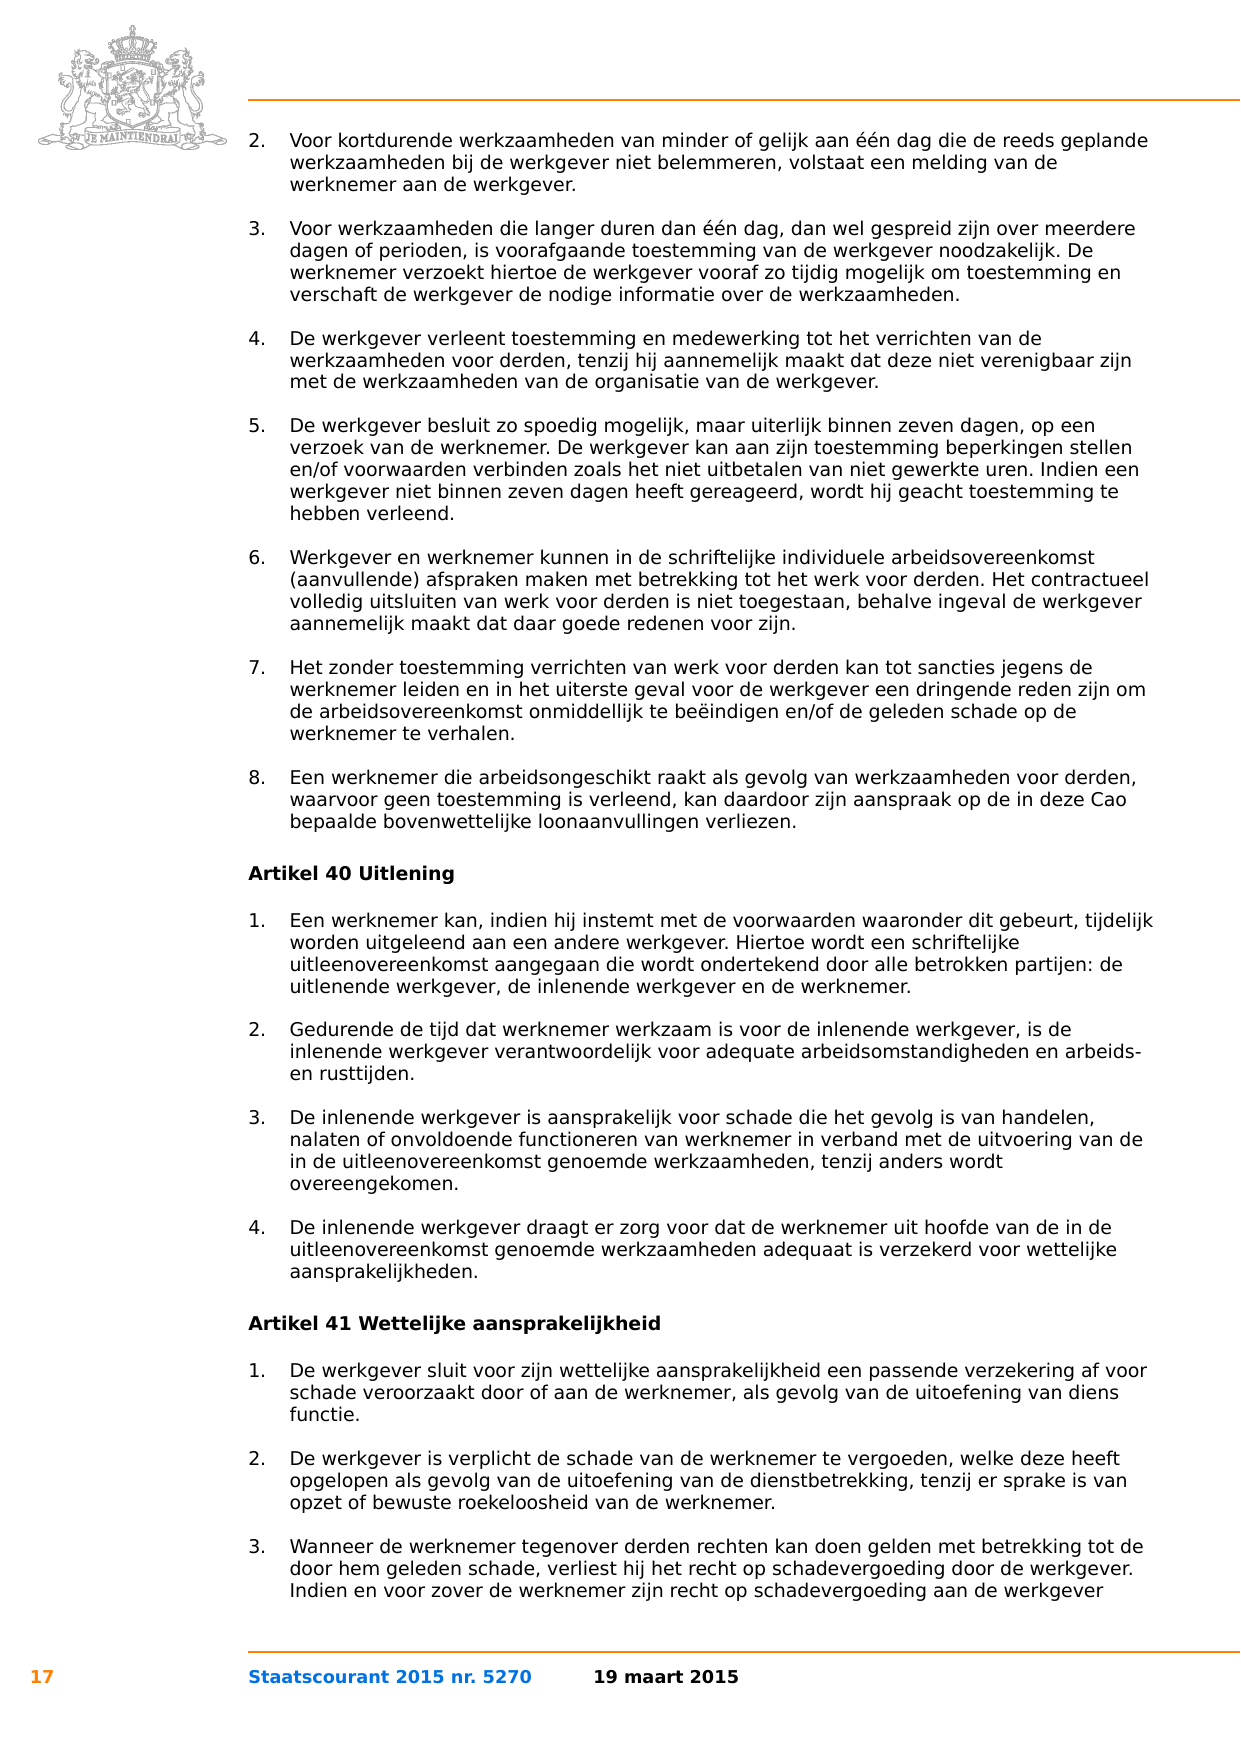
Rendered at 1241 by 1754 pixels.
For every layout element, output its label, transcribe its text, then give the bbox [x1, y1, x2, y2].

text 3. De inlenende werkgever is aansprakelijk voor schade die het gevolg is van handelen, nalaten of onvoldoende functioneren van werknemer in verband met de uitvoering van de in de uitleenovereenkomst genoemde werkzaamheden, tenzij anders wordt overeengekomen. [248, 1107, 1163, 1195]
text 4. De inlenende werkgever draagt er zorg voor dat de werknemer uit hoofde van de in de uitleenovereenkomst genoemde werkzaamheden adequaat is verzekerd voor wettelijke aansprakelijkheden. [248, 1217, 1163, 1283]
subtitle Artikel 41 Wettelijke aansprakelijkheid [248, 1313, 1163, 1335]
text 3. Voor werkzaamheden die langer duren dan één dag, dan wel gespreid zijn over meerdere dagen of perioden, is voorafgaande toestemming van de werkgever noodzakelijk. De werknemer verzoekt hiertoe de werkgever vooraf zo tijdig mogelijk om toestemming en verschaft de werkgever de nodige informatie over de werkzaamheden. [248, 218, 1163, 306]
text 2. De werkgever is verplicht de schade van de werknemer te vergoeden, welke deze heeft opgelopen als gevolg van de uitoefening van de dienstbetrekking, tenzij er sprake is van opzet of bewuste roekeloosheid van de werknemer. [248, 1448, 1163, 1514]
text 1. Een werknemer kan, indien hij instemt met de voorwaarden waaronder dit gebeurt, tijdelijk worden uitgeleend aan een andere werkgever. Hiertoe wordt een schriftelijke uitleenovereenkomst aangegaan die wordt ondertekend door alle betrokken partijen: de uitlenende werkgever, de inlenende werkgever en de werknemer. [248, 909, 1163, 997]
subtitle Artikel 40 Uitlening [248, 863, 1163, 884]
text 4. De werkgever verleent toestemming en medewerking tot het verrichten van de werkzaamheden voor derden, tenzij hij aannemelijk maakt dat deze niet verenigbaar zijn met de werkzaamheden van de organisatie van de werkgever. [248, 327, 1163, 393]
text 2. Voor kortdurende werkzaamheden van minder of gelijk aan één dag die de reeds geplande werkzaamheden bij de werkgever niet belemmeren, volstaat een melding van de werknemer aan de werkgever. [248, 130, 1163, 196]
text 7. Het zonder toestemming verrichten van werk voor derden kan tot sancties jegens de werknemer leiden en in het uiterste geval voor de werkgever een dringende reden zijn om de arbeidsovereenkomst onmiddellijk te beëindigen en/of de geleden schade op de werknemer te verhalen. [248, 657, 1163, 745]
text 6. Werkgever en werknemer kunnen in de schriftelijke individuele arbeidsovereenkomst (aanvullende) afspraken maken met betrekking tot het werk voor derden. Het contractueel volledig uitsluiten van werk voor derden is niet toegestaan, behalve ingeval de werkgever aannemelijk maakt dat daar goede redenen voor zijn. [248, 547, 1163, 635]
text 3. Wanneer de werknemer tegenover derden rechten kan doen gelden met betrekking tot de door hem geleden schade, verliest hij het recht op schadevergoeding door de werkgever. Indien en voor zover de werknemer zijn recht op schadevergoeding aan de werkgever [248, 1536, 1163, 1601]
picture [38, 25, 227, 150]
text 2. Gedurende de tijd dat werknemer werkzaam is voor de inlenende werkgever, is de inlenende werkgever verantwoordelijk voor adequate arbeidsomstandigheden en arbeids- en rusttijden. [248, 1019, 1163, 1085]
text 1. De werkgever sluit voor zijn wettelijke aansprakelijkheid een passende verzekering af voor schade veroorzaakt door of aan de werknemer, als gevolg van de uitoefening van diens functie. [248, 1360, 1163, 1426]
text 5. De werkgever besluit zo spoedig mogelijk, maar uiterlijk binnen zeven dagen, op een verzoek van de werknemer. De werkgever kan aan zijn toestemming beperkingen stellen en/of voorwaarden verbinden zoals het niet uitbetalen van niet gewerkte uren. Indien een werkgever niet binnen zeven dagen heeft gereageerd, wordt hij geacht toestemming te hebben verleend. [248, 415, 1163, 525]
text 8. Een werknemer die arbeidsongeschikt raakt als gevolg van werkzaamheden voor derden, waarvoor geen toestemming is verleend, kan daardoor zijn aanspraak op de in deze Cao bepaalde bovenwettelijke loonaanvullingen verliezen. [248, 767, 1163, 833]
